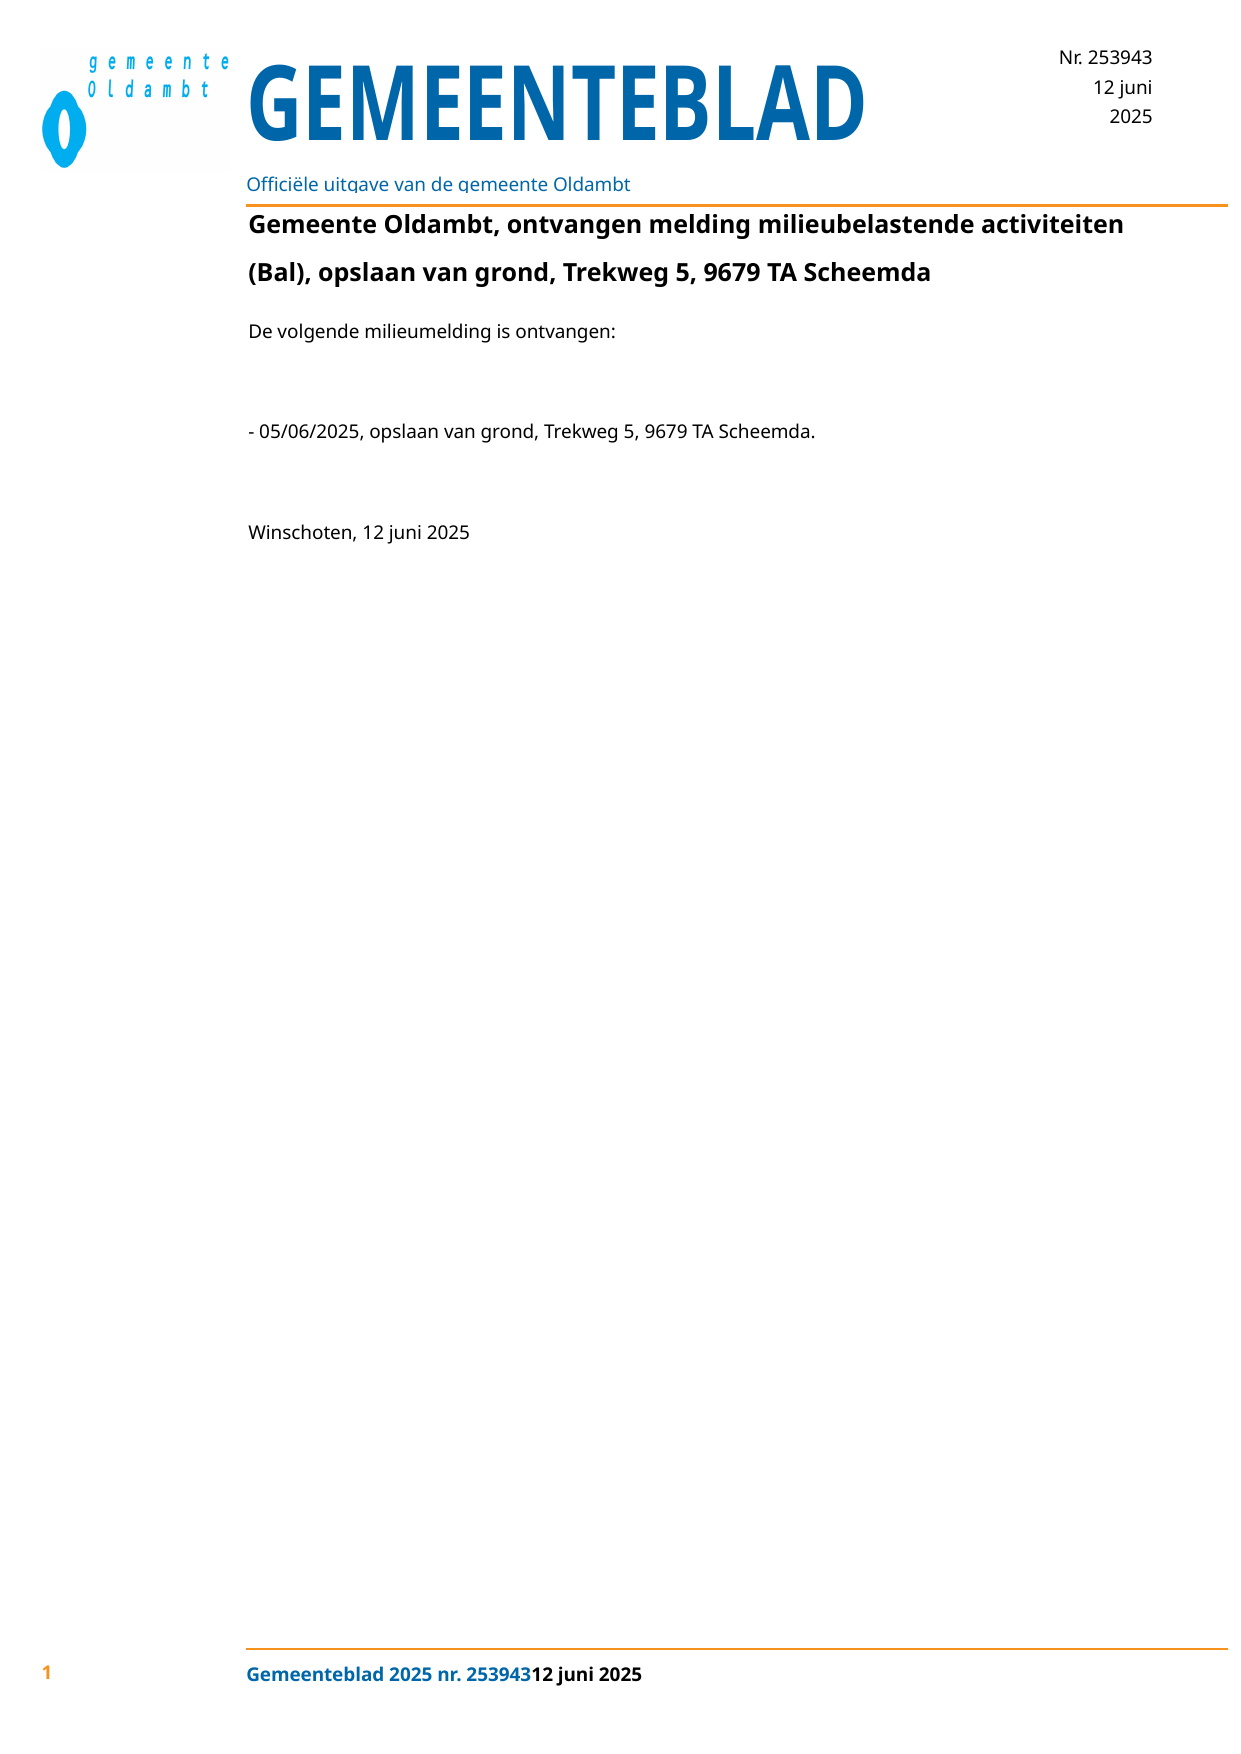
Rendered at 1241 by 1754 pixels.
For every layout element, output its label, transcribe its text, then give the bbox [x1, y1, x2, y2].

text De volgende milieumelding is ontvangen: [248, 318, 1152, 344]
picture [41, 47, 231, 172]
text Gemeente Oldambt, ontvangen melding milieubelastende activiteiten (Bal), opslaan van grond, Trekweg 5, 9679 TA Scheemda [248, 207, 1152, 288]
text - 05/06/2025, opslaan van grond, Trekweg 5, 9679 TA Scheemda. [248, 419, 1152, 444]
text Winschoten, 12 juni 2025 [248, 519, 1152, 545]
